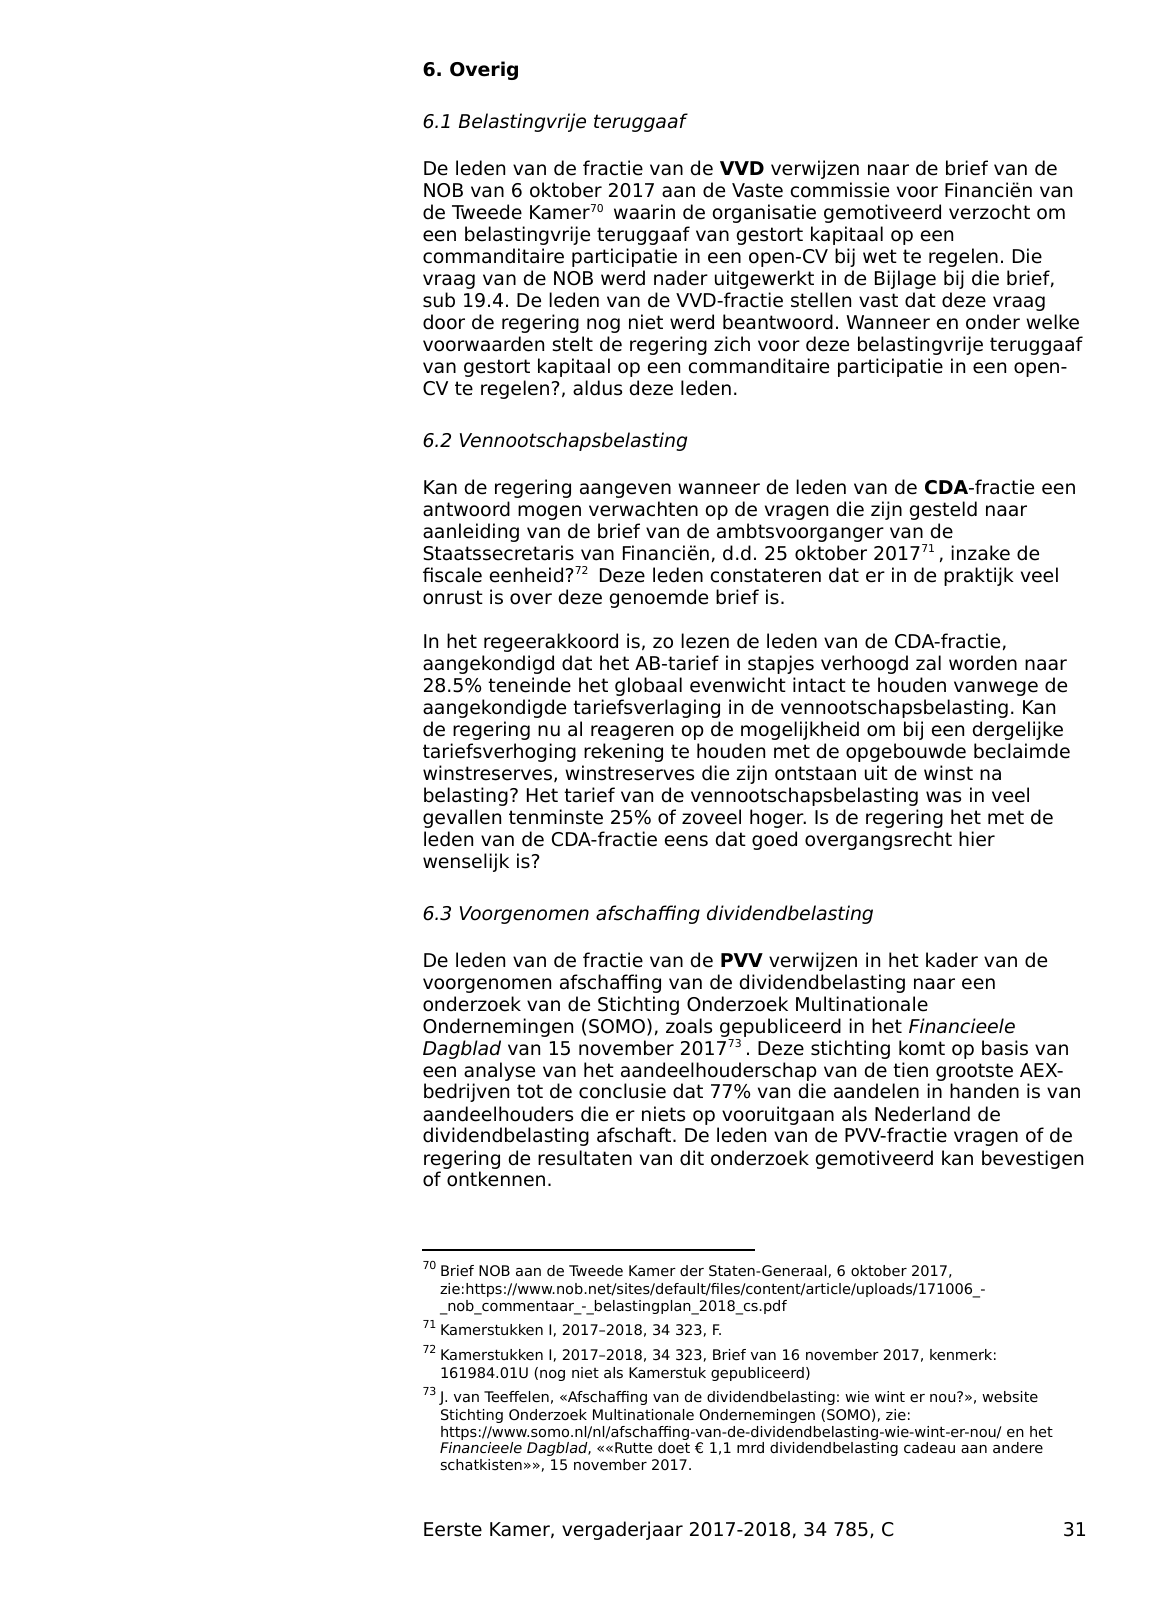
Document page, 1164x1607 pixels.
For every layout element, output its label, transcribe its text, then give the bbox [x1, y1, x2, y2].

subtitle 6.3 Voorgenomen afschaffing dividendbelasting [422, 903, 1087, 924]
text Brief NOB aan de Tweede Kamer der Staten-Generaal, 6 oktober 2017, zie:https://www.nob.net/sites/default/files/content/article/uploads/171006_-_nob_commentaar_-_belastingplan_2018_cs.pdf [422, 1259, 1087, 1315]
text Kamerstukken I, 2017–2018, 34 323, F. [422, 1318, 1087, 1340]
subtitle 6.1 Belastingvrije teruggaaf [422, 111, 1087, 133]
text Kan de regering aangeven wanneer de leden van de CDA-fractie een antwoord mogen verwachten op de vragen die zijn gesteld naar aanleiding van de brief van de ambtsvoorganger van de Staatssecretaris van Financiën, d.d. 25 oktober 2017, inzake de fiscale eenheid? Deze leden constateren dat er in de praktijk veel onrust is over deze genoemde brief is. [422, 477, 1087, 609]
text In het regeerakkoord is, zo lezen de leden van de CDA-fractie, aangekondigd dat het AB-tarief in stapjes verhoogd zal worden naar 28.5% teneinde het globaal evenwicht intact te houden vanwege de aangekondigde tariefsverlaging in de vennootschapsbelasting. Kan de regering nu al reageren op de mogelijkheid om bij een dergelijke tariefsverhoging rekening te houden met de opgebouwde beclaimde winstreserves, winstreserves die zijn ontstaan uit de winst na belasting? Het tarief van de vennootschapsbelasting was in veel gevallen tenminste 25% of zoveel hoger. Is de regering het met de leden van de CDA-fractie eens dat goed overgangsrecht hier wenselijk is? [422, 631, 1087, 873]
subtitle 6. Overig [422, 59, 1087, 81]
text De leden van de fractie van de VVD verwijzen naar de brief van de NOB van 6 oktober 2017 aan de Vaste commissie voor Financiën van de Tweede Kamer waarin de organisatie gemotiveerd verzocht om een belastingvrije teruggaaf van gestort kapitaal op een commanditaire participatie in een open-CV bij wet te regelen. Die vraag van de NOB werd nader uitgewerkt in de Bijlage bij die brief, sub 19.4. De leden van de VVD-fractie stellen vast dat deze vraag door de regering nog niet werd beantwoord. Wanneer en onder welke voorwaarden stelt de regering zich voor deze belastingvrije teruggaaf van gestort kapitaal op een commanditaire participatie in een open-CV te regelen?, aldus deze leden. [422, 158, 1087, 400]
subtitle 6.2 Vennootschapsbelasting [422, 430, 1087, 452]
text De leden van de fractie van de PVV verwijzen in het kader van de voorgenomen afschaffing van de dividendbelasting naar een onderzoek van de Stichting Onderzoek Multinationale Ondernemingen (SOMO), zoals gepubliceerd in het Financieele Dagblad van 15 november 2017. Deze stichting komt op basis van een analyse van het aandeelhouderschap van de tien grootste AEX-bedrijven tot de conclusie dat 77% van die aandelen in handen is van aandeelhouders die er niets op vooruitgaan als Nederland de dividendbelasting afschaft. De leden van de PVV-fractie vragen of de regering de resultaten van dit onderzoek gemotiveerd kan bevestigen of ontkennen. [422, 949, 1087, 1191]
text J. van Teeffelen, «Afschaffing van de dividendbelasting: wie wint er nou?», website Stichting Onderzoek Multinationale Ondernemingen (SOMO), zie: https://www.somo.nl/nl/afschaffing-van-de-dividendbelasting-wie-wint-er-nou/ en het Financieele Dagblad, ««Rutte doet € 1,1 mrd dividendbelasting cadeau aan andere schatkisten»», 15 november 2017. [422, 1385, 1087, 1474]
text Kamerstukken I, 2017–2018, 34 323, Brief van 16 november 2017, kenmerk: 161984.01U (nog niet als Kamerstuk gepubliceerd) [422, 1343, 1087, 1382]
